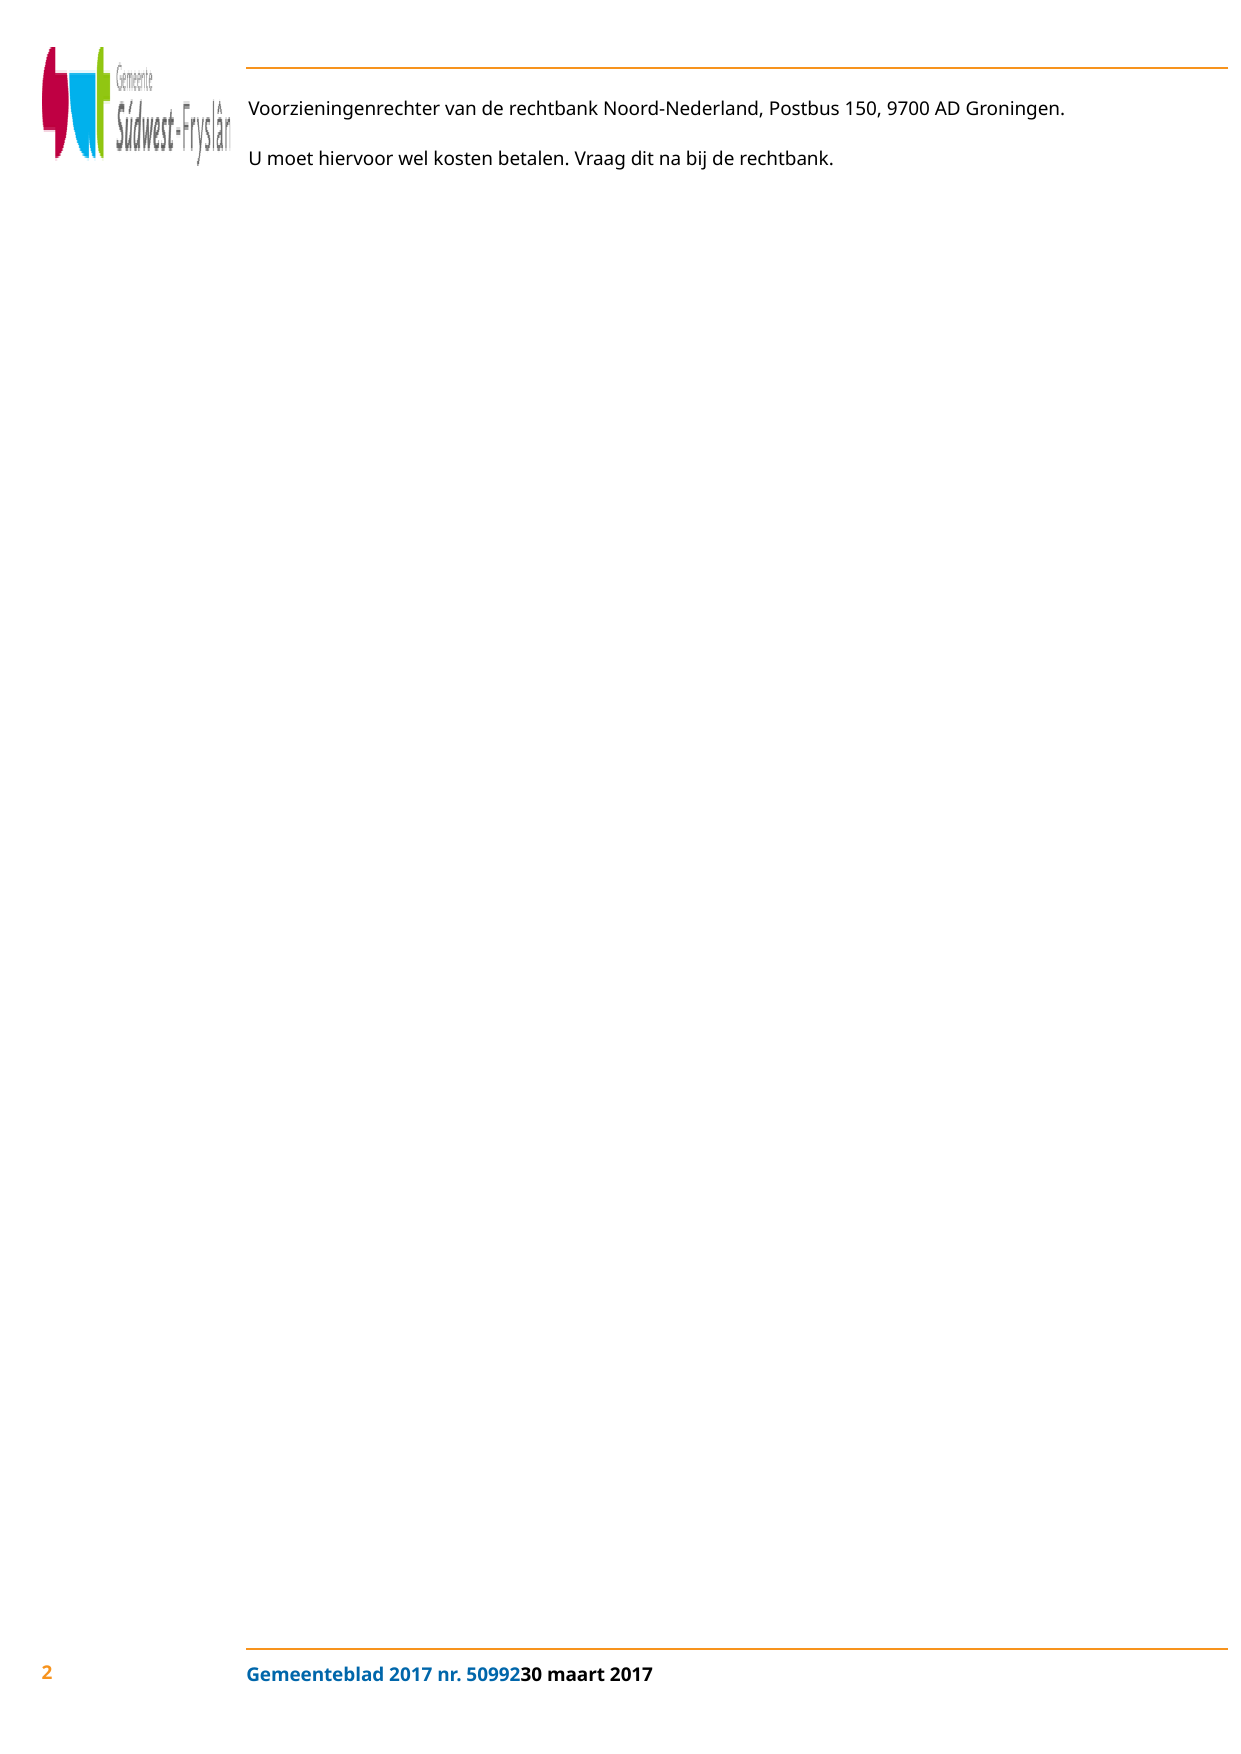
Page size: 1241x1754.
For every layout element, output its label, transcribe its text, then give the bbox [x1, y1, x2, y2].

text Voorzieningenrechter van de rechtbank Noord-Nederland, Postbus 150, 9700 AD Groningen. [248, 95, 1152, 121]
picture [41, 47, 231, 172]
text U moet hiervoor wel kosten betalen. Vraag dit na bij de rechtbank. [248, 145, 1152, 171]
